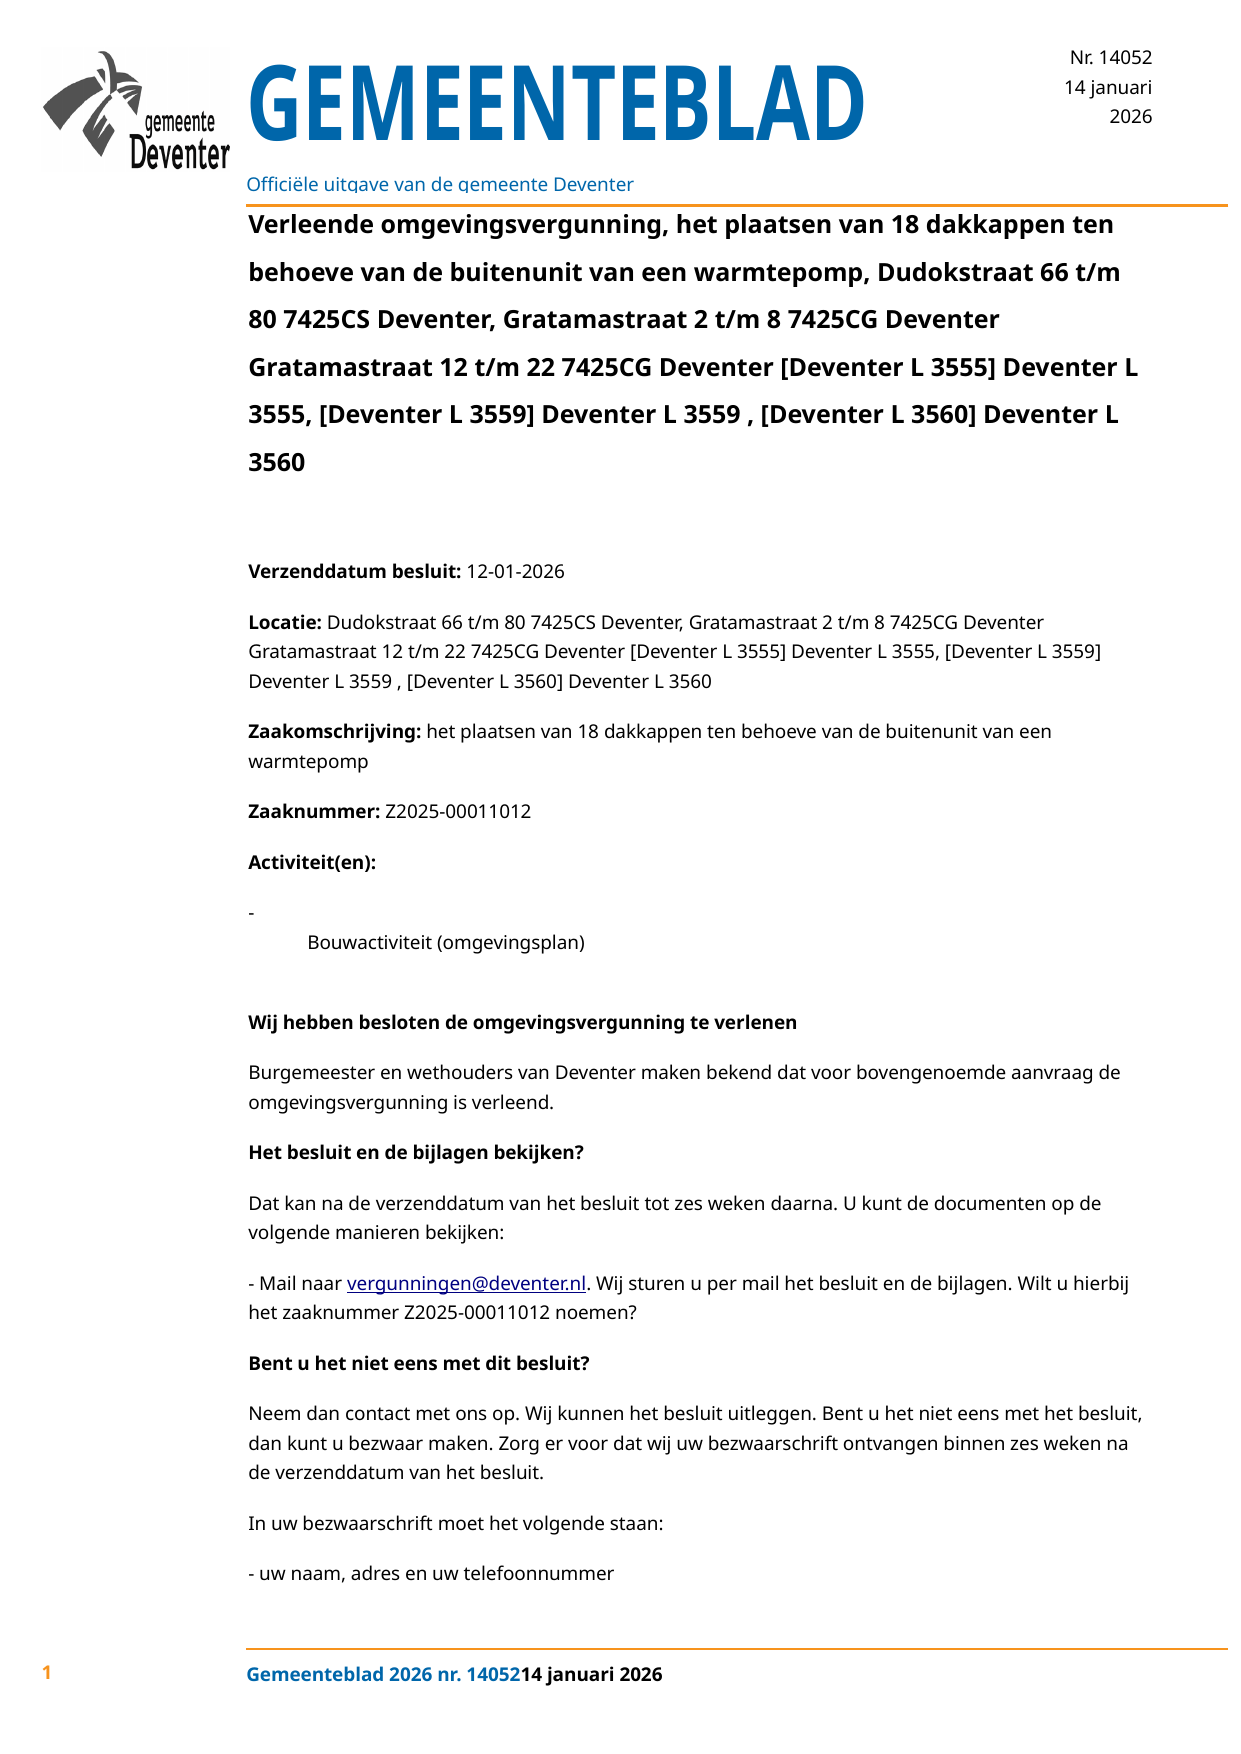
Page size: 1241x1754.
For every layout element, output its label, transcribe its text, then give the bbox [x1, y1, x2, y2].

text Verleende omgevingsvergunning, het plaatsen van 18 dakkappen ten behoeve van de buitenunit van een warmtepomp, Dudokstraat 66 t/m 80 7425CS Deventer, Gratamastraat 2 t/m 8 7425CG Deventer Gratamastraat 12 t/m 22 7425CG Deventer [Deventer L 3555] Deventer L 3555, [Deventer L 3559] Deventer L 3559 , [Deventer L 3560] Deventer L 3560 [248, 207, 1152, 479]
text Het besluit en de bijlagen bekijken? [248, 1139, 1152, 1165]
text Dat kan na de verzenddatum van het besluit tot zes weken daarna. U kunt de documenten op de volgende manieren bekijken: [248, 1190, 1152, 1245]
text In uw bezwaarschrift moet het volgende staan: [248, 1510, 1152, 1536]
text Locatie: Dudokstraat 66 t/m 80 7425CS Deventer, Gratamastraat 2 t/m 8 7425CG Deventer Gratamastraat 12 t/m 22 7425CG Deventer [Deventer L 3555] Deventer L 3555, [Deventer L 3559] Deventer L 3559 , [Deventer L 3560] Deventer L 3560 [248, 609, 1152, 694]
text Zaakomschrijving: het plaatsen van 18 dakkappen ten behoeve van de buitenunit van een warmtepomp [248, 719, 1152, 774]
text - uw naam, adres en uw telefoonnummer [248, 1560, 1152, 1586]
list Bouwactiviteit (omgevingsplan) [248, 929, 1152, 955]
text Burgemeester en wethouders van Deventer maken bekend dat voor bovengenoemde aanvraag de omgevingsvergunning is verleend. [248, 1059, 1152, 1115]
text Neem dan contact met ons op. Wij kunnen het besluit uitleggen. Bent u het niet eens met het besluit, dan kunt u bezwaar maken. Zorg er voor dat wij uw bezwaarschrift ontvangen binnen zes weken na de verzenddatum van het besluit. [248, 1400, 1152, 1485]
text Activiteit(en): [248, 849, 1152, 875]
text Zaaknummer: Z2025-00011012 [248, 799, 1152, 824]
text Bent u het niet eens met dit besluit? [248, 1350, 1152, 1376]
picture [41, 47, 231, 172]
text Wij hebben besloten de omgevingsvergunning te verlenen [248, 1009, 1152, 1035]
text - Mail naar vergunningen@deventer.nl. Wij sturen u per mail het besluit en de bijlagen. Wilt u hierbij het zaaknummer Z2025-00011012 noemen? [248, 1270, 1152, 1325]
text Verzenddatum besluit: 12-01-2026 [248, 559, 1152, 584]
